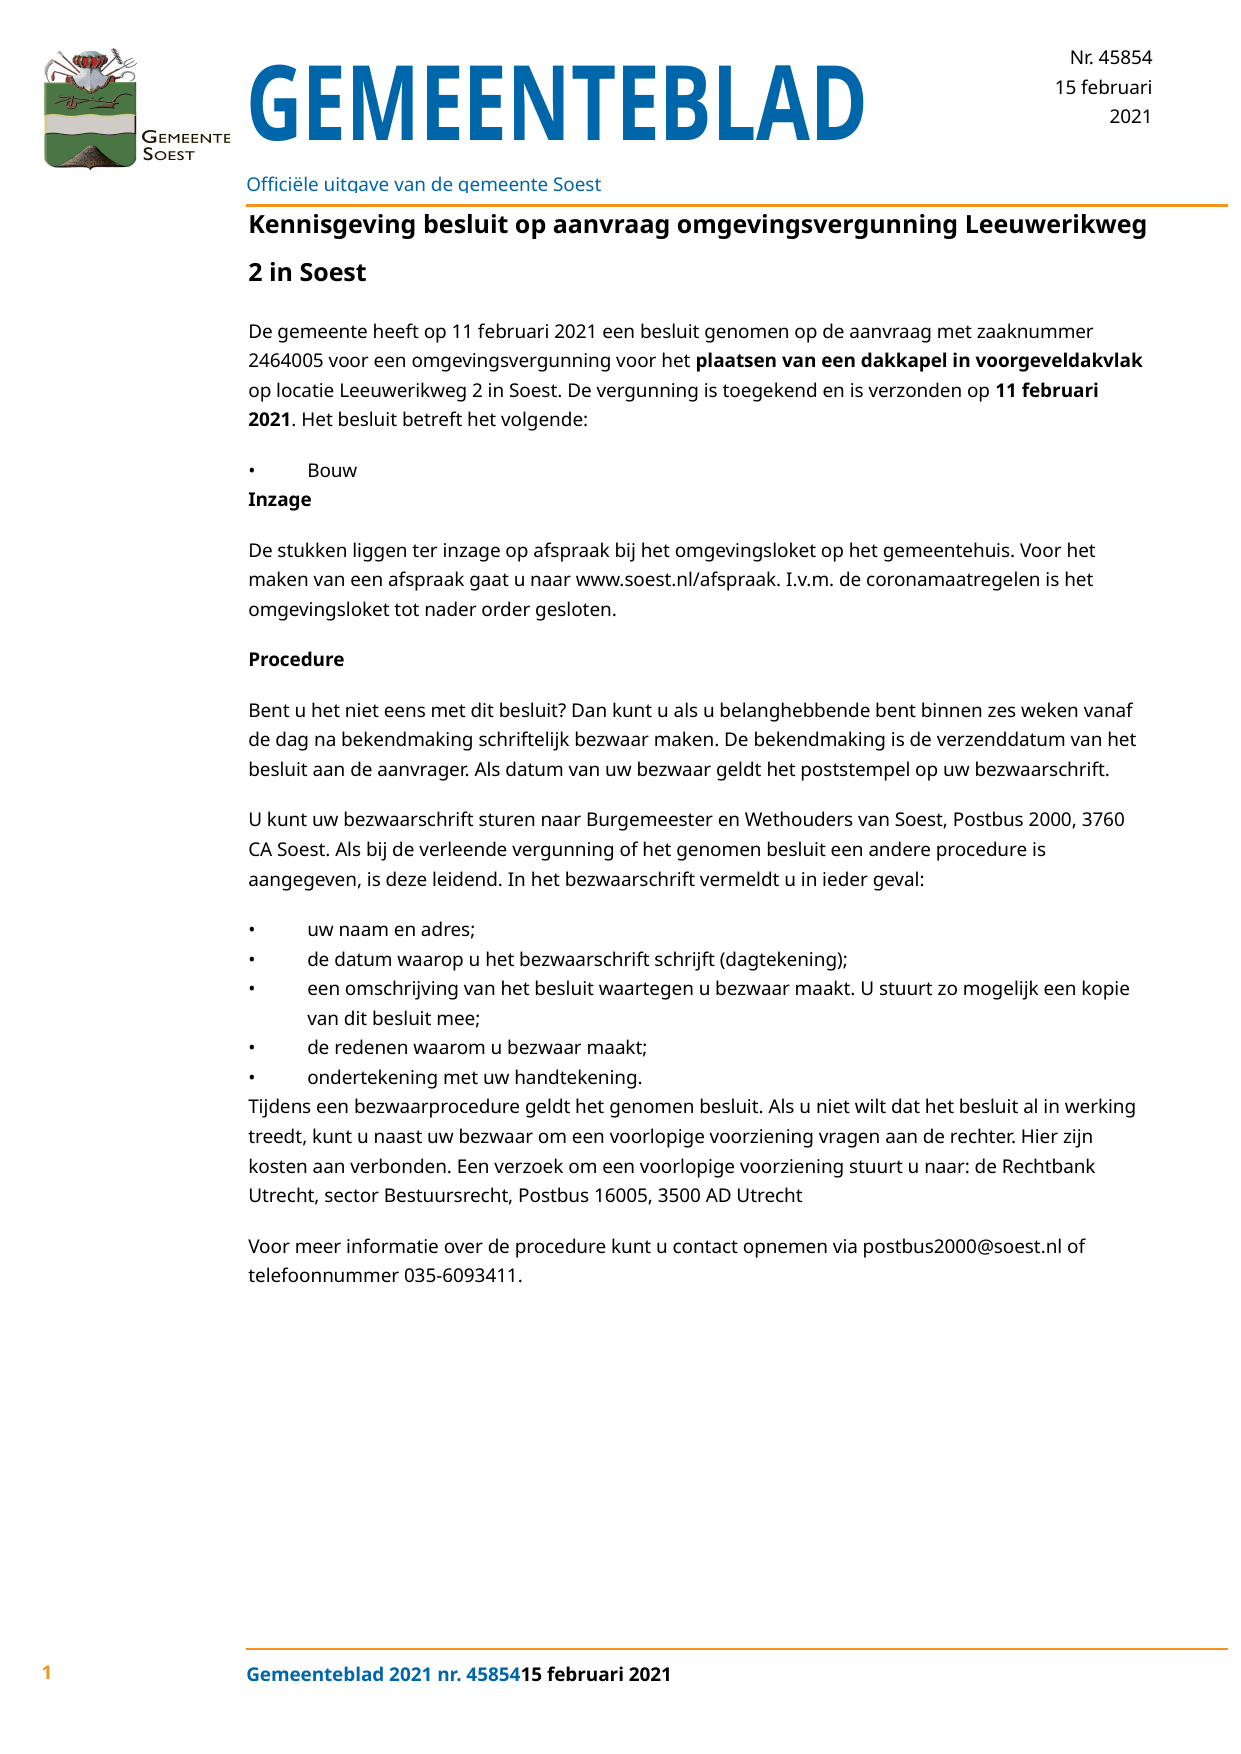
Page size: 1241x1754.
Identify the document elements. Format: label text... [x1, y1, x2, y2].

text Procedure [248, 647, 1152, 672]
text De gemeente heeft op 11 februari 2021 een besluit genomen op de aanvraag met zaaknummer 2464005 voor een omgevingsvergunning voor het plaatsen van een dakkapel in voorgeveldakvlak op locatie Leeuwerikweg 2 in Soest. De vergunning is toegekend en is verzonden op 11 februari 2021. Het besluit betreft het volgende: [248, 318, 1152, 432]
list Bouw [248, 457, 1152, 483]
text Kennisgeving besluit op aanvraag omgevingsvergunning Leeuwerikweg 2 in Soest [248, 207, 1152, 288]
text U kunt uw bezwaarschrift sturen naar Burgemeester en Wethouders van Soest, Postbus 2000, 3760 CA Soest. Als bij de verleende vergunning of het genomen besluit een andere procedure is aangegeven, is deze leidend. In het bezwaarschrift vermeldt u in ieder geval: [248, 807, 1152, 892]
list uw naam en adres; [248, 916, 1152, 942]
text Tijdens een bezwaarprocedure geldt het genomen besluit. Als u niet wilt dat het besluit al in werking treedt, kunt u naast uw bezwaar om een voorlopige voorziening vragen aan de rechter. Hier zijn kosten aan verbonden. Een verzoek om een voorlopige voorziening stuurt u naar: de Rechtbank Utrecht, sector Bestuursrecht, Postbus 16005, 3500 AD Utrecht [248, 1094, 1152, 1208]
list de datum waarop u het bezwaarschrift schrijft (dagtekening); [248, 946, 1152, 972]
text Bent u het niet eens met dit besluit? Dan kunt u als u belanghebbende bent binnen zes weken vanaf de dag na bekendmaking schriftelijk bezwaar maken. De bekendmaking is de verzenddatum van het besluit aan de aanvrager. Als datum van uw bezwaar geldt het poststempel op uw bezwaarschrift. [248, 697, 1152, 782]
text Voor meer informatie over de procedure kunt u contact opnemen via postbus2000@soest.nl of telefoonnummer 035-6093411. [248, 1233, 1152, 1288]
text Inzage [248, 487, 1152, 512]
picture [41, 47, 231, 172]
list ondertekening met uw handtekening. [248, 1064, 1152, 1090]
text De stukken liggen ter inzage op afspraak bij het omgevingsloket op het gemeentehuis. Voor het maken van een afspraak gaat u naar www.soest.nl/afspraak. I.v.m. de coronamaatregelen is het omgevingsloket tot nader order gesloten. [248, 537, 1152, 622]
list de redenen waarom u bezwaar maakt; [248, 1034, 1152, 1060]
list een omschrijving van het besluit waartegen u bezwaar maakt. U stuurt zo mogelijk een kopie van dit besluit mee; [248, 975, 1152, 1031]
